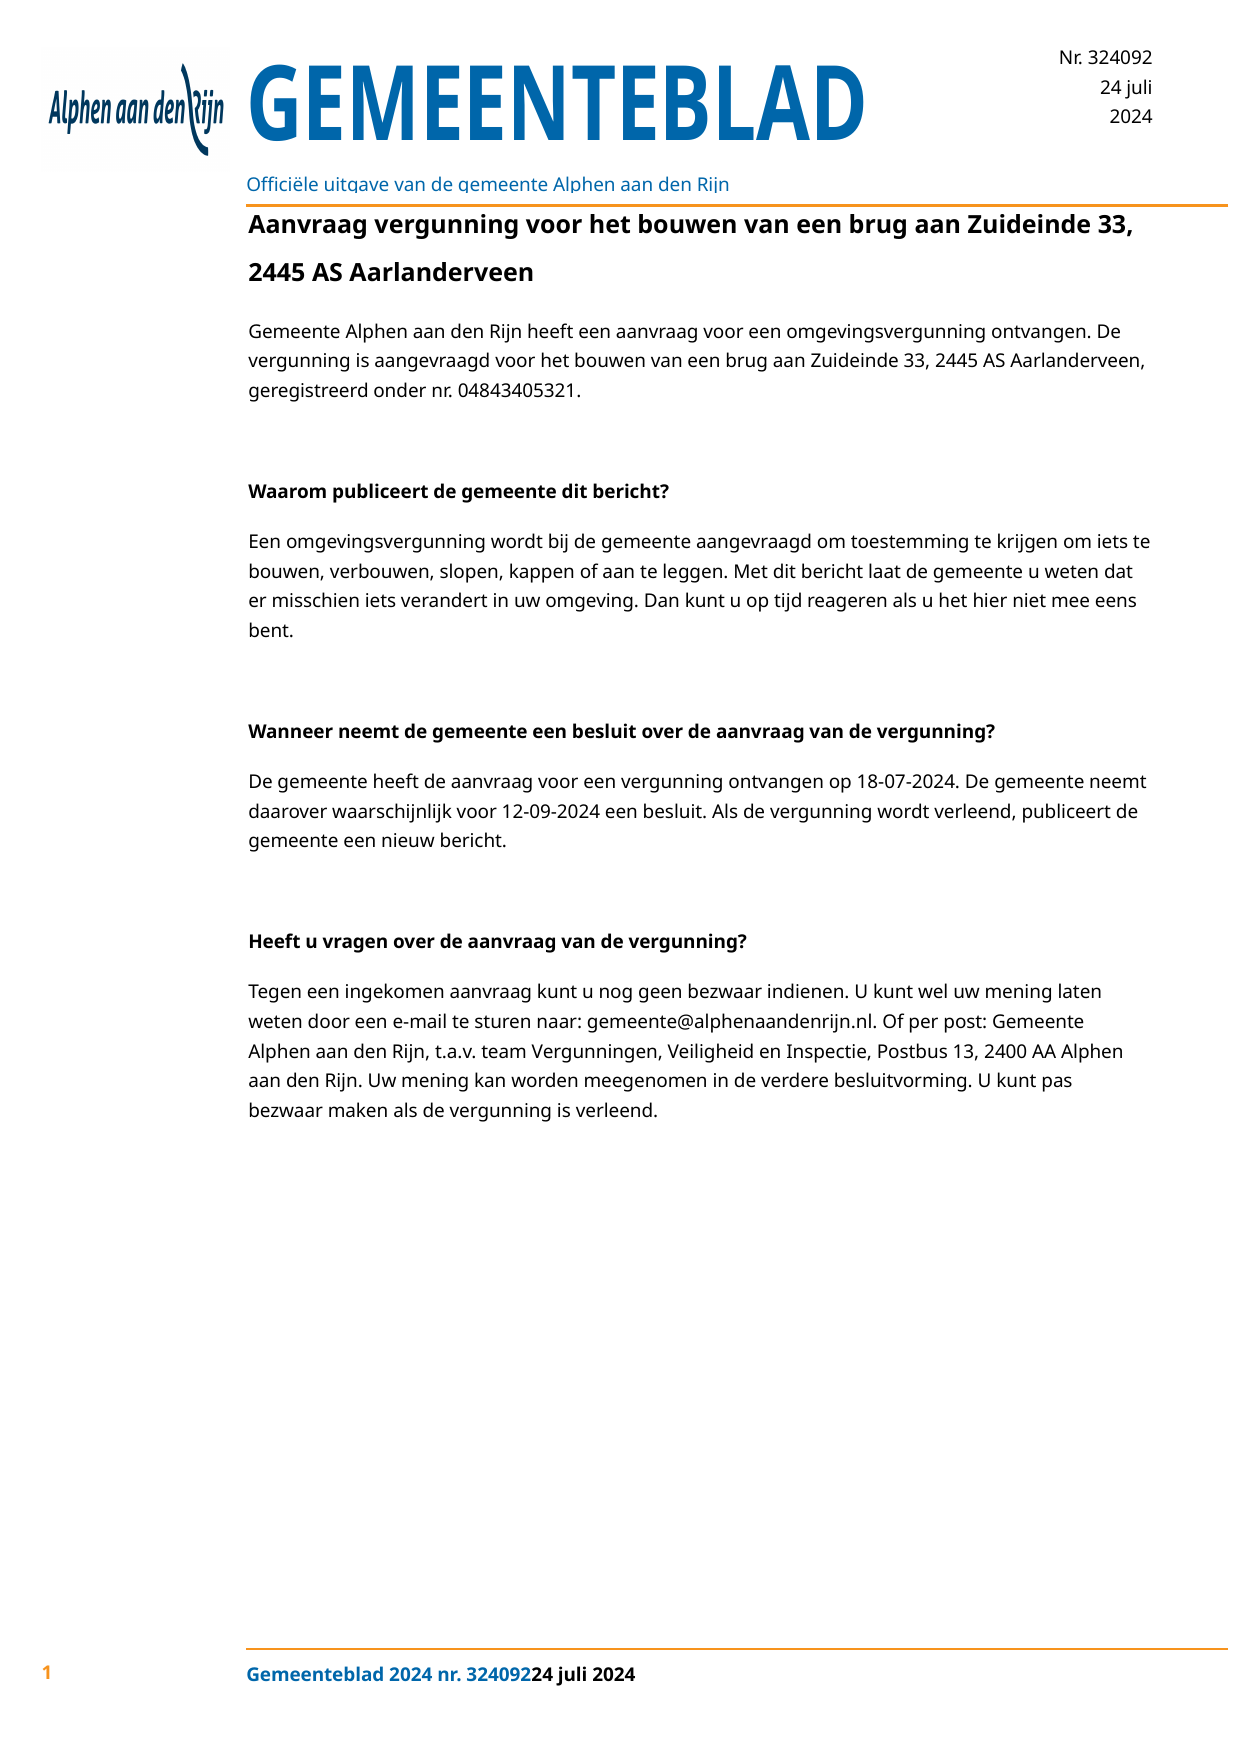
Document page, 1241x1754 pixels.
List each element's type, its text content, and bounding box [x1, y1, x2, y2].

text Gemeente Alphen aan den Rijn heeft een aanvraag voor een omgevingsvergunning ontvangen. De vergunning is aangevraagd voor het bouwen van een brug aan Zuideinde 33, 2445 AS Aarlanderveen, geregistreerd onder nr. 04843405321. [248, 318, 1152, 403]
picture [41, 47, 231, 172]
text Aanvraag vergunning voor het bouwen van een brug aan Zuideinde 33, 2445 AS Aarlanderveen [248, 207, 1152, 288]
text Waarom publiceert de gemeente dit bericht? [248, 478, 1152, 504]
text Tegen een ingekomen aanvraag kunt u nog geen bezwaar indienen. U kunt wel uw mening laten weten door een e-mail te sturen naar: gemeente@alphenaandenrijn.nl. Of per post: Gemeente Alphen aan den Rijn, t.a.v. team Vergunningen, Veiligheid en Inspectie, Postbus 13, 2400 AA Alphen aan den Rijn. Uw mening kan worden meegenomen in de verdere besluitvorming. U kunt pas bezwaar maken als de vergunning is verleend. [248, 979, 1152, 1123]
text De gemeente heeft de aanvraag voor een vergunning ontvangen op 18-07-2024. De gemeente neemt daarover waarschijnlijk voor 12-09-2024 een besluit. Als de vergunning wordt verleend, publiceert de gemeente een nieuw bericht. [248, 768, 1152, 853]
text Wanneer neemt de gemeente een besluit over de aanvraag van de vergunning? [248, 718, 1152, 744]
text Heeft u vragen over de aanvraag van de vergunning? [248, 928, 1152, 954]
text Een omgevingsvergunning wordt bij de gemeente aangevraagd om toestemming te krijgen om iets te bouwen, verbouwen, slopen, kappen of aan te leggen. Met dit bericht laat de gemeente u weten dat er misschien iets verandert in uw omgeving. Dan kunt u op tijd reageren als u het hier niet mee eens bent. [248, 528, 1152, 643]
